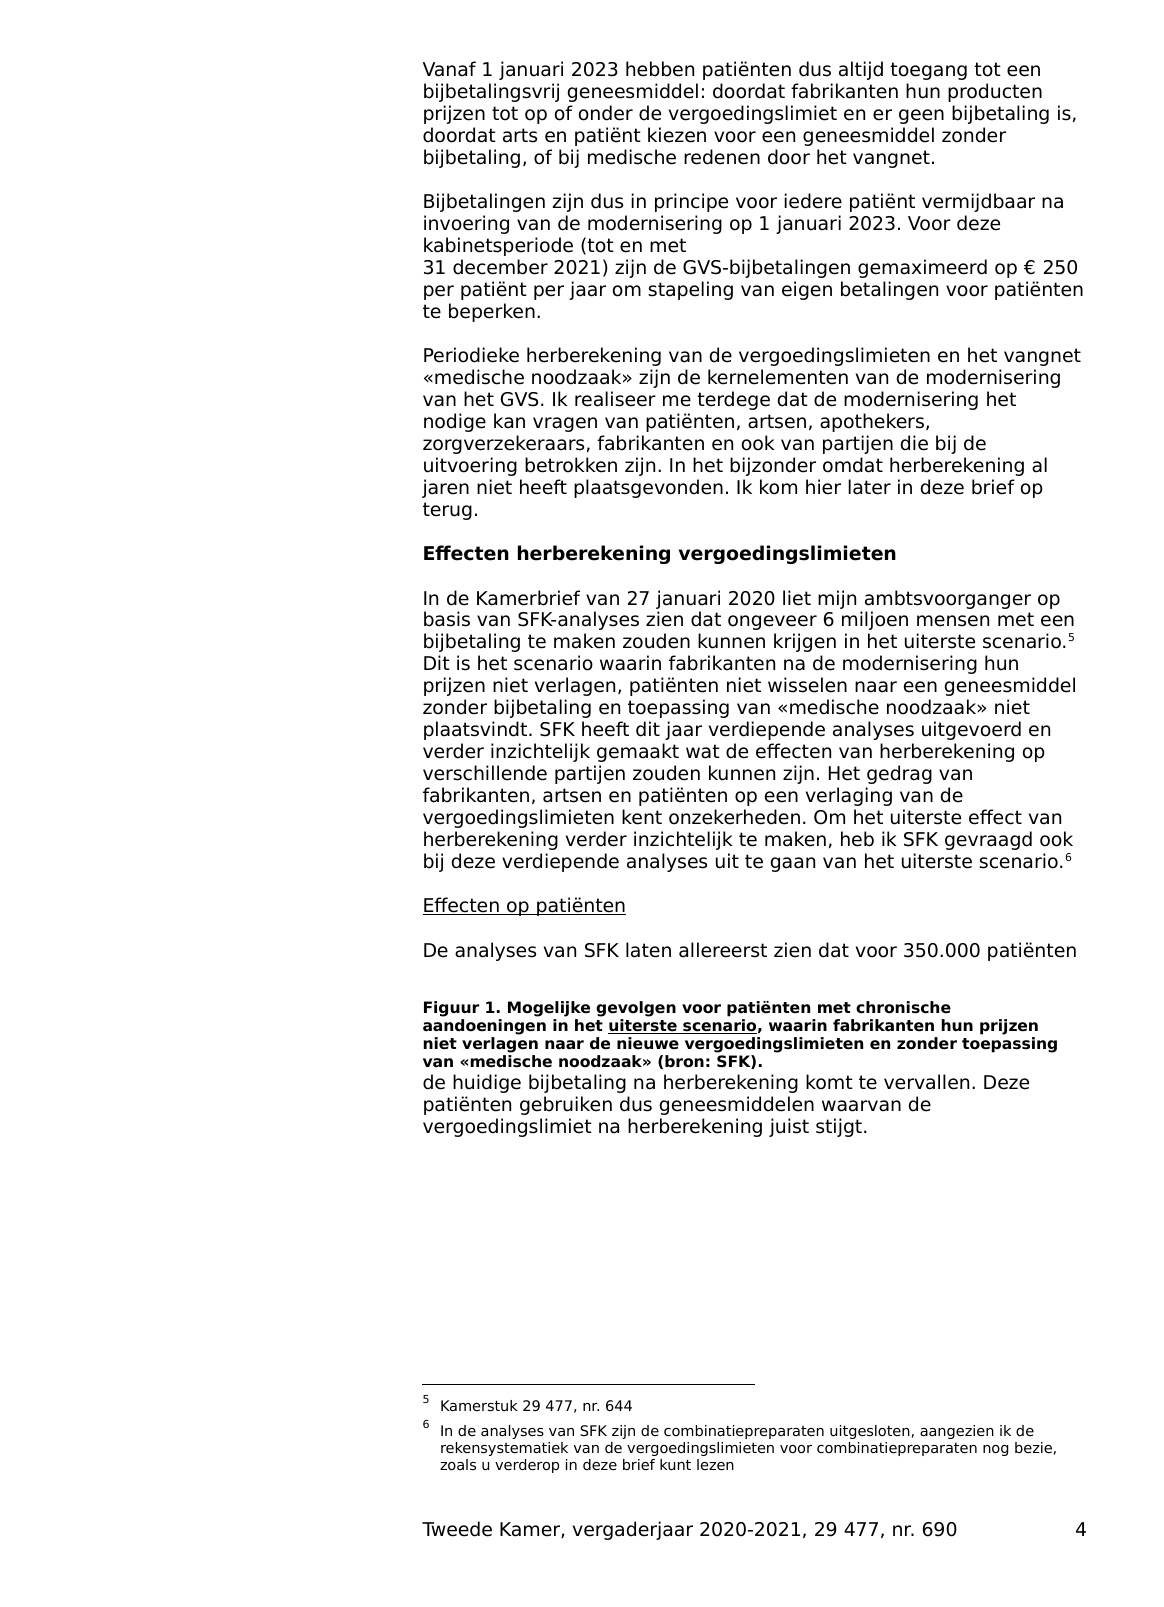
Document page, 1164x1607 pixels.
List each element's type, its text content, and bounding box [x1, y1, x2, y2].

text Vanaf 1 januari 2023 hebben patiënten dus altijd toegang tot een bijbetalingsvrij geneesmiddel: doordat fabrikanten hun producten prijzen tot op of onder de vergoedingslimiet en er geen bijbetaling is, doordat arts en patiënt kiezen voor een geneesmiddel zonder bijbetaling, of bij medische redenen door het vangnet. [422, 59, 1087, 169]
text Bijbetalingen zijn dus in principe voor iedere patiënt vermijdbaar na invoering van de modernisering op 1 januari 2023. Voor deze kabinetsperiode (tot en met [422, 191, 1087, 257]
text Figuur 1. Mogelijke gevolgen voor patiënten met chronische aandoeningen in het uiterste scenario, waarin fabrikanten hun prijzen niet verlagen naar de nieuwe vergoedingslimieten en zonder toepassing van «medische noodzaak» (bron: SFK). [422, 999, 1072, 1072]
text Kamerstuk 29 477, nr. 644 [422, 1393, 1087, 1416]
subtitle Effecten op patiënten [422, 895, 1087, 917]
text In de Kamerbrief van 27 januari 2020 liet mijn ambtsvoorganger op basis van SFK-analyses zien dat ongeveer 6 miljoen mensen met een bijbetaling te maken zouden kunnen krijgen in het uiterste scenario. Dit is het scenario waarin fabrikanten na de modernisering hun prijzen niet verlagen, patiënten niet wisselen naar een geneesmiddel zonder bijbetaling en toepassing van «medische noodzaak» niet plaatsvindt. SFK heeft dit jaar verdiepende analyses uitgevoerd en verder inzichtelijk gemaakt wat de effecten van herberekening op verschillende partijen zouden kunnen zijn. Het gedrag van fabrikanten, artsen en patiënten op een verlaging van de vergoedingslimieten kent onzekerheden. Om het uiterste effect van herberekening verder inzichtelijk te maken, heb ik SFK gevraagd ook bij deze verdiepende analyses uit te gaan van het uiterste scenario. [422, 587, 1087, 873]
text De analyses van SFK laten allereerst zien dat voor 350.000 patiënten de huidige bijbetaling na herberekening komt te vervallen. Deze patiënten gebruiken dus geneesmiddelen waarvan de vergoedingslimiet na herberekening juist stijgt. [422, 939, 1087, 1137]
text 31 december 2021) zijn de GVS-bijbetalingen gemaximeerd op € 250 per patiënt per jaar om stapeling van eigen betalingen voor patiënten te beperken. [422, 257, 1087, 323]
subtitle Effecten herberekening vergoedingslimieten [422, 543, 1087, 565]
text Periodieke herberekening van de vergoedingslimieten en het vangnet «medische noodzaak» zijn de kernelementen van de modernisering van het GVS. Ik realiseer me terdege dat de modernisering het nodige kan vragen van patiënten, artsen, apothekers, zorgverzekeraars, fabrikanten en ook van partijen die bij de uitvoering betrokken zijn. In het bijzonder omdat herberekening al jaren niet heeft plaatsgevonden. Ik kom hier later in deze brief op terug. [422, 345, 1087, 521]
text In de analyses van SFK zijn de combinatiepreparaten uitgesloten, aangezien ik de rekensystematiek van de vergoedingslimieten voor combinatiepreparaten nog bezie, zoals u verderop in deze brief kunt lezen [422, 1418, 1087, 1474]
